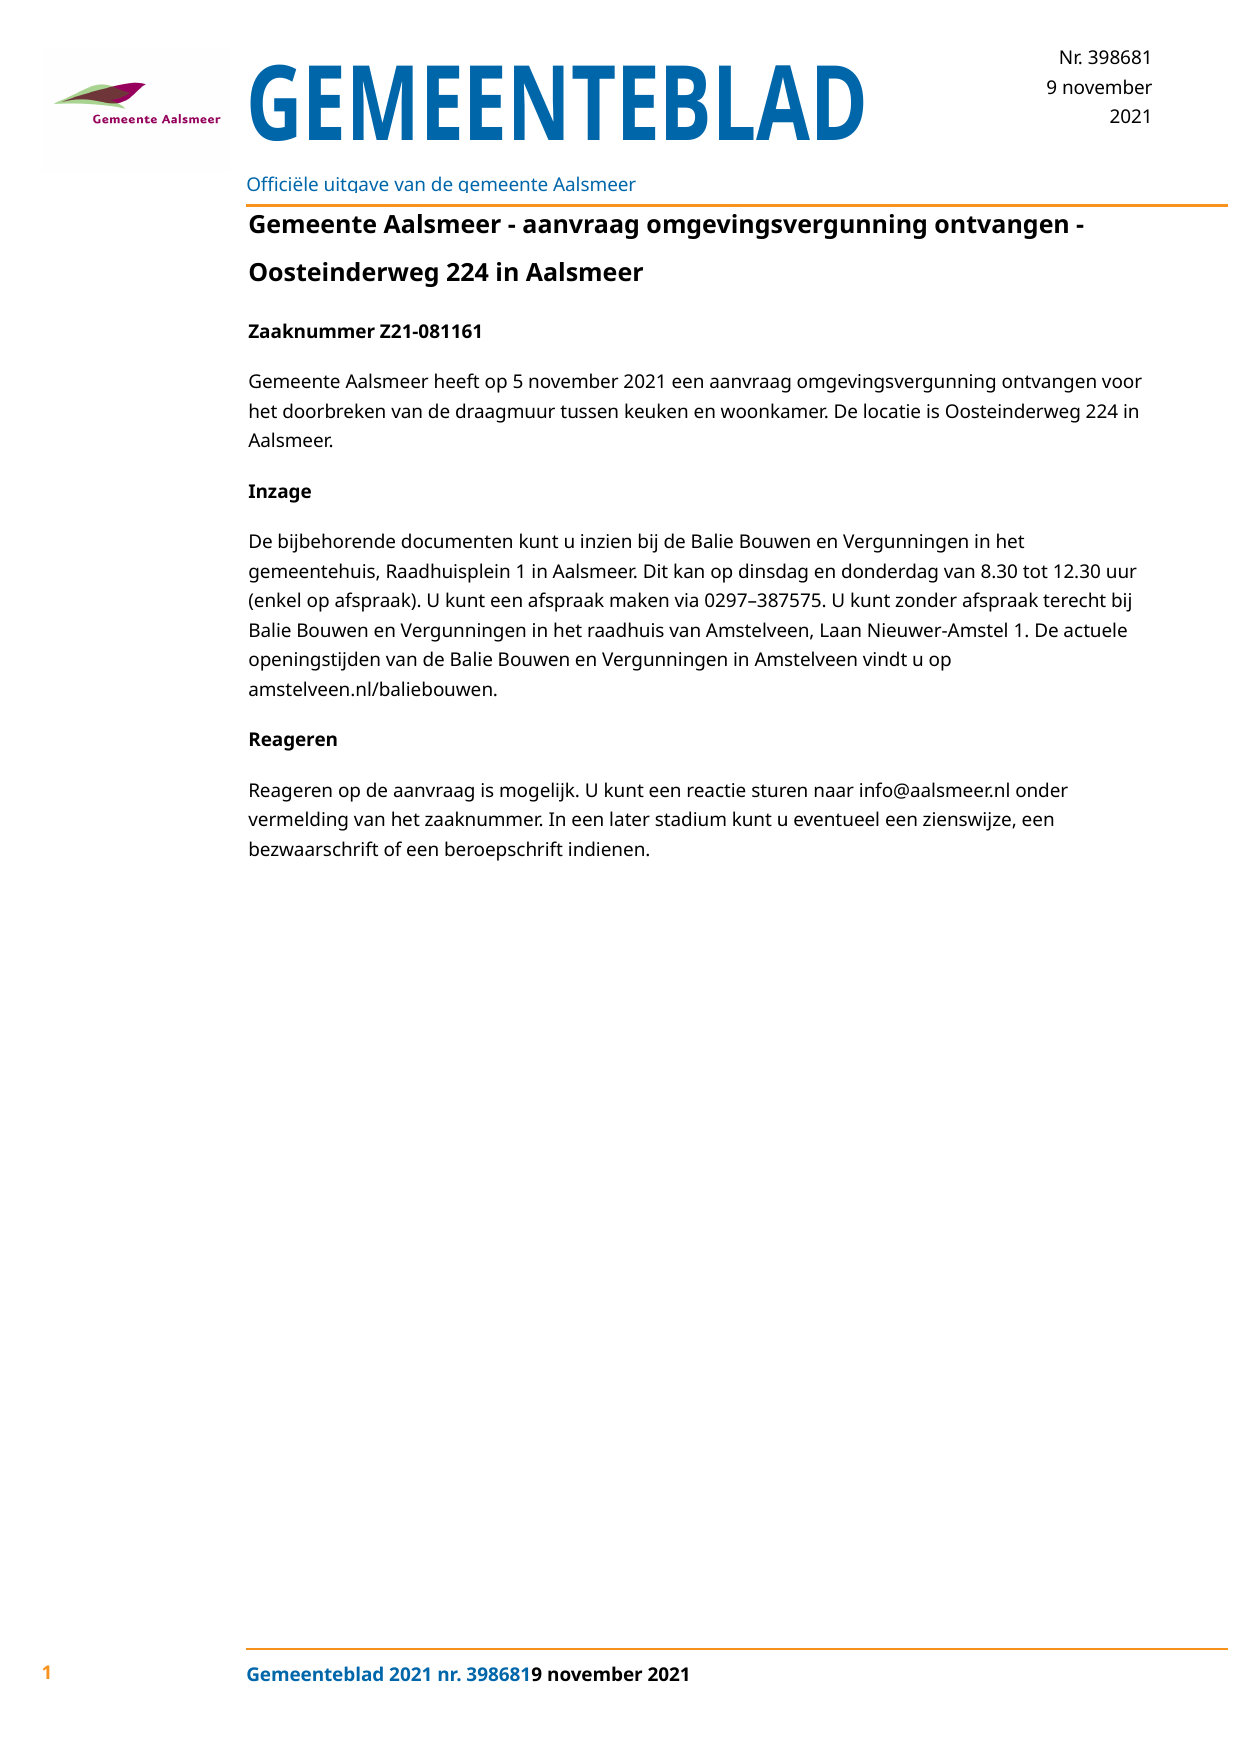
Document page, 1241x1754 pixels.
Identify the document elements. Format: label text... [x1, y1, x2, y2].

text Zaaknummer Z21-081161 [248, 318, 1152, 344]
text Inzage [248, 478, 1152, 504]
text De bijbehorende documenten kunt u inzien bij de Balie Bouwen en Vergunningen in het gemeentehuis, Raadhuisplein 1 in Aalsmeer. Dit kan op dinsdag en donderdag van 8.30 tot 12.30 uur (enkel op afspraak). U kunt een afspraak maken via 0297–387575. U kunt zonder afspraak terecht bij Balie Bouwen en Vergunningen in het raadhuis van Amstelveen, Laan Nieuwer-Amstel 1. De actuele openingstijden van de Balie Bouwen en Vergunningen in Amstelveen vindt u op amstelveen.nl/baliebouwen. [248, 528, 1152, 702]
text Gemeente Aalsmeer heeft op 5 november 2021 een aanvraag omgevingsvergunning ontvangen voor het doorbreken van de draagmuur tussen keuken en woonkamer. De locatie is Oosteinderweg 224 in Aalsmeer. [248, 368, 1152, 453]
text Reageren [248, 727, 1152, 752]
text Gemeente Aalsmeer - aanvraag omgevingsvergunning ontvangen - Oosteinderweg 224 in Aalsmeer [248, 207, 1152, 288]
picture [41, 47, 231, 172]
text Reageren op de aanvraag is mogelijk. U kunt een reactie sturen naar info@aalsmeer.nl onder vermelding van het zaaknummer. In een later stadium kunt u eventueel een zienswijze, een bezwaarschrift of een beroepschrift indienen. [248, 777, 1152, 862]
